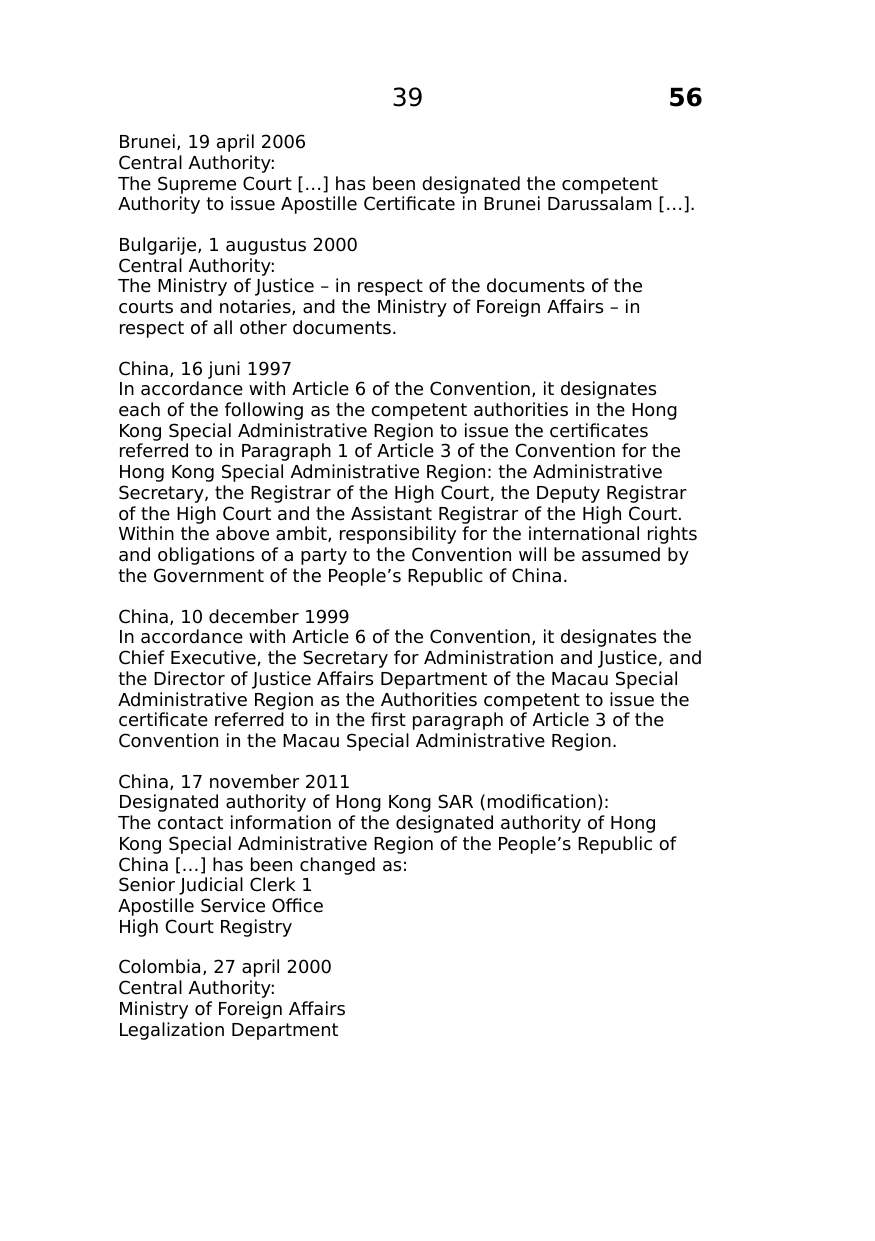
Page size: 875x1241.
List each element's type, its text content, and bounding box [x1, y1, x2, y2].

text Senior Judicial Clerk 1 [118, 875, 703, 896]
text Apostille Service Office [118, 896, 703, 917]
text Ministry of Foreign Affairs [118, 999, 703, 1019]
text Legalization Department [118, 1019, 703, 1040]
text The Supreme Court […] has been designated the competent Authority to issue Apostille Certificate in Brunei Darussalam […]. [118, 173, 703, 215]
text Within the above ambit, responsibility for the international rights and obligations of a party to the Convention will be assumed by the Government of the People’s Republic of China. [118, 524, 703, 586]
text Designated authority of Hong Kong SAR (modification): [118, 792, 703, 813]
text The contact information of the designated authority of Hong Kong Special Administrative Region of the People’s Republic of China […] has been changed as: [118, 813, 703, 875]
text Colombia, 27 april 2000 [118, 957, 703, 978]
text China, 10 december 1999 [118, 606, 703, 627]
text In accordance with Article 6 of the Convention, it designates each of the following as the competent authorities in the Hong Kong Special Administrative Region to issue the certificates referred to in Paragraph 1 of Article 3 of the Convention for the Hong Kong Special Administrative Region: the Administrative Secretary, the Registrar of the High Court, the Deputy Registrar of the High Court and the Assistant Registrar of the High Court. [118, 379, 703, 524]
text Central Authority: [118, 978, 703, 999]
text High Court Registry [118, 917, 703, 937]
text China, 17 november 2011 [118, 772, 703, 792]
text The Ministry of Justice – in respect of the documents of the courts and notaries, and the Ministry of Foreign Affairs – in respect of all other documents. [118, 276, 703, 338]
text In accordance with Article 6 of the Convention, it designates the Chief Executive, the Secretary for Administration and Justice, and the Director of Justice Affairs Department of the Macau Special Administrative Region as the Authorities competent to issue the certificate referred to in the first paragraph of Article 3 of the Convention in the Macau Special Administrative Region. [118, 627, 703, 752]
text Brunei, 19 april 2006 [118, 132, 703, 153]
text Bulgarije, 1 augustus 2000 [118, 235, 703, 256]
text Central Authority: [118, 256, 703, 276]
text China, 16 juni 1997 [118, 358, 703, 379]
text Central Authority: [118, 153, 703, 173]
